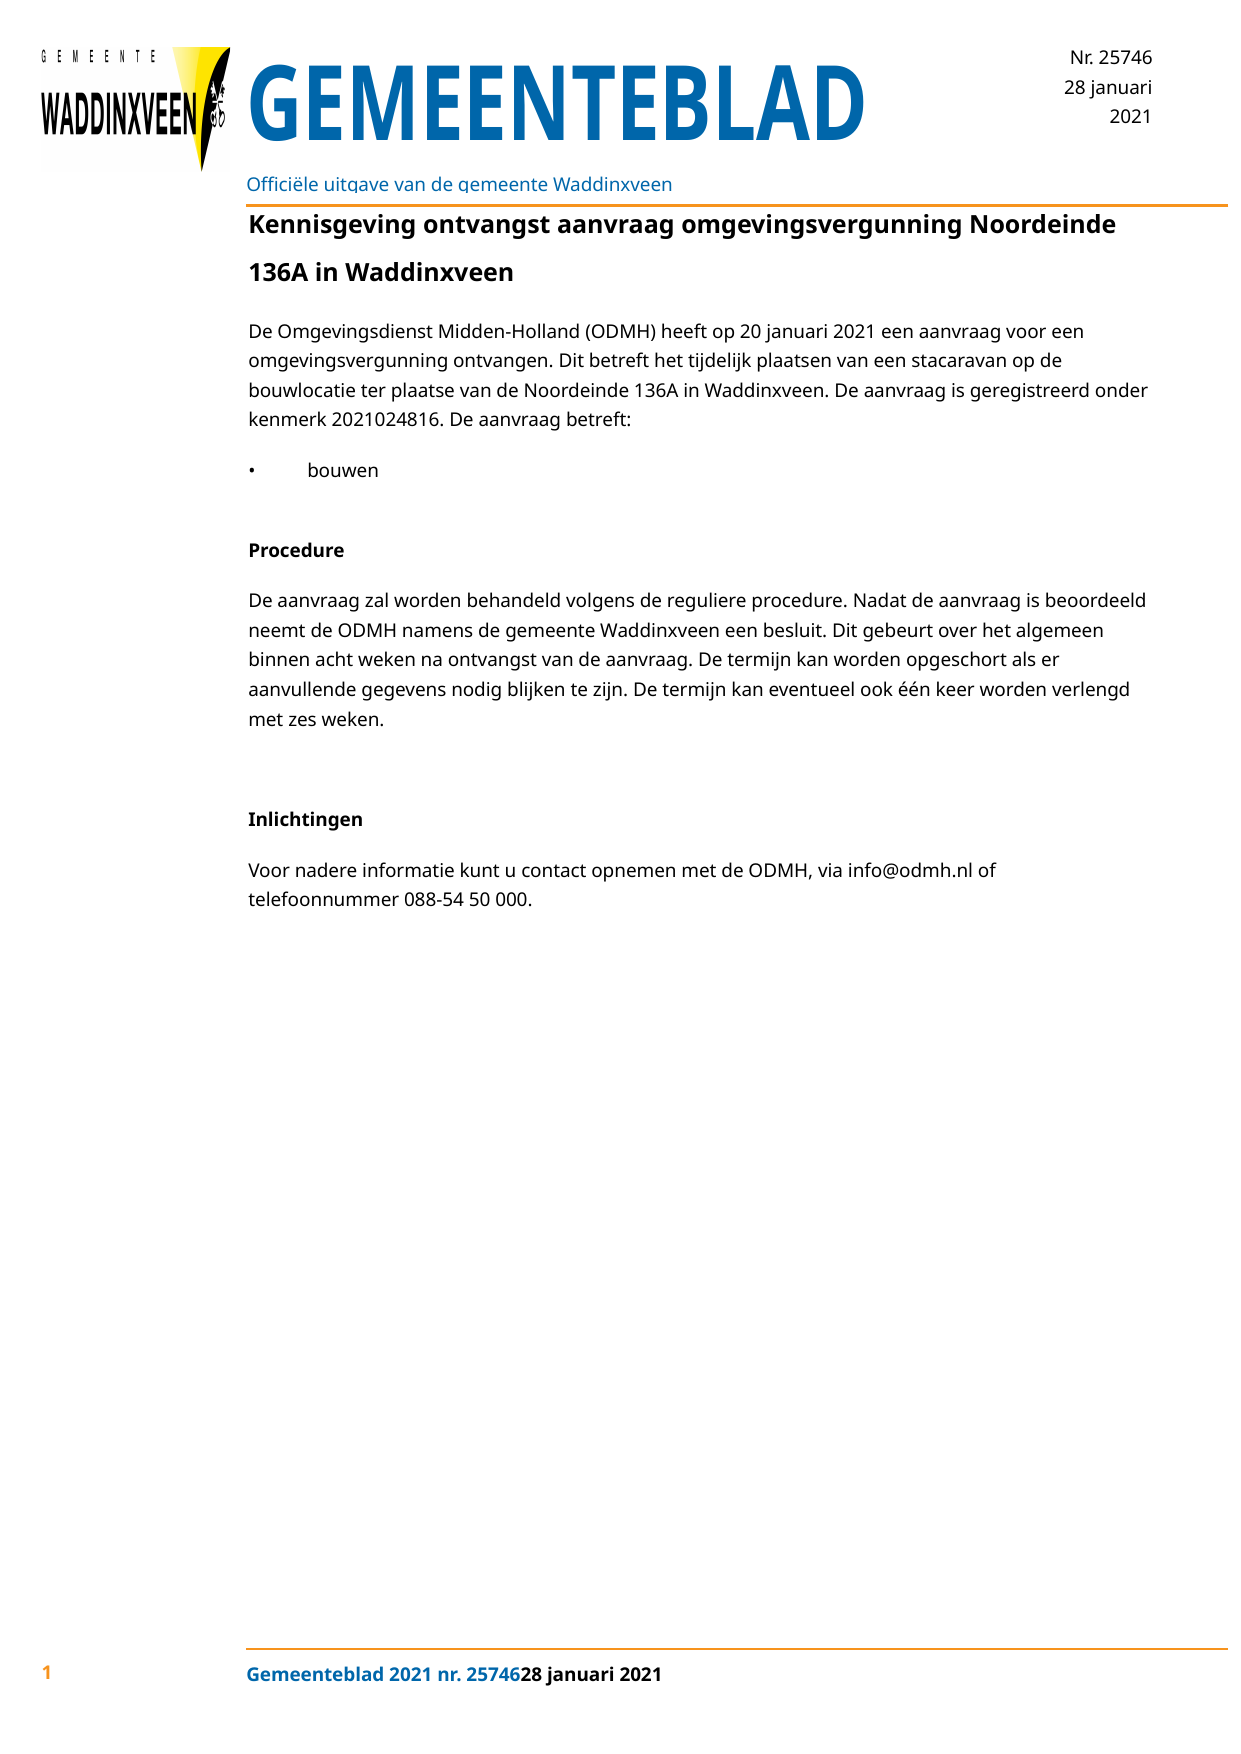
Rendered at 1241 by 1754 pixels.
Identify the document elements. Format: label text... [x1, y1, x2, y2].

text De Omgevingsdienst Midden-Holland (ODMH) heeft op 20 januari 2021 een aanvraag voor een omgevingsvergunning ontvangen. Dit betreft het tijdelijk plaatsen van een stacaravan op de bouwlocatie ter plaatse van de Noordeinde 136A in Waddinxveen. De aanvraag is geregistreerd onder kenmerk 2021024816. De aanvraag betreft: [248, 318, 1152, 432]
text Procedure [248, 537, 1152, 563]
picture [41, 47, 231, 172]
text De aanvraag zal worden behandeld volgens de reguliere procedure. Nadat de aanvraag is beoordeeld neemt de ODMH namens de gemeente Waddinxveen een besluit. Dit gebeurt over het algemeen binnen acht weken na ontvangst van de aanvraag. De termijn kan worden opgeschort als er aanvullende gegevens nodig blijken te zijn. De termijn kan eventueel ook één keer worden verlengd met zes weken. [248, 587, 1152, 732]
list bouwen [248, 457, 1152, 483]
text Kennisgeving ontvangst aanvraag omgevingsvergunning Noordeinde 136A in Waddinxveen [248, 207, 1152, 288]
text Inlichtingen [248, 807, 1152, 832]
text Voor nadere informatie kunt u contact opnemen met de ODMH, via info@odmh.nl of telefoonnummer 088-54 50 000. [248, 857, 1152, 912]
